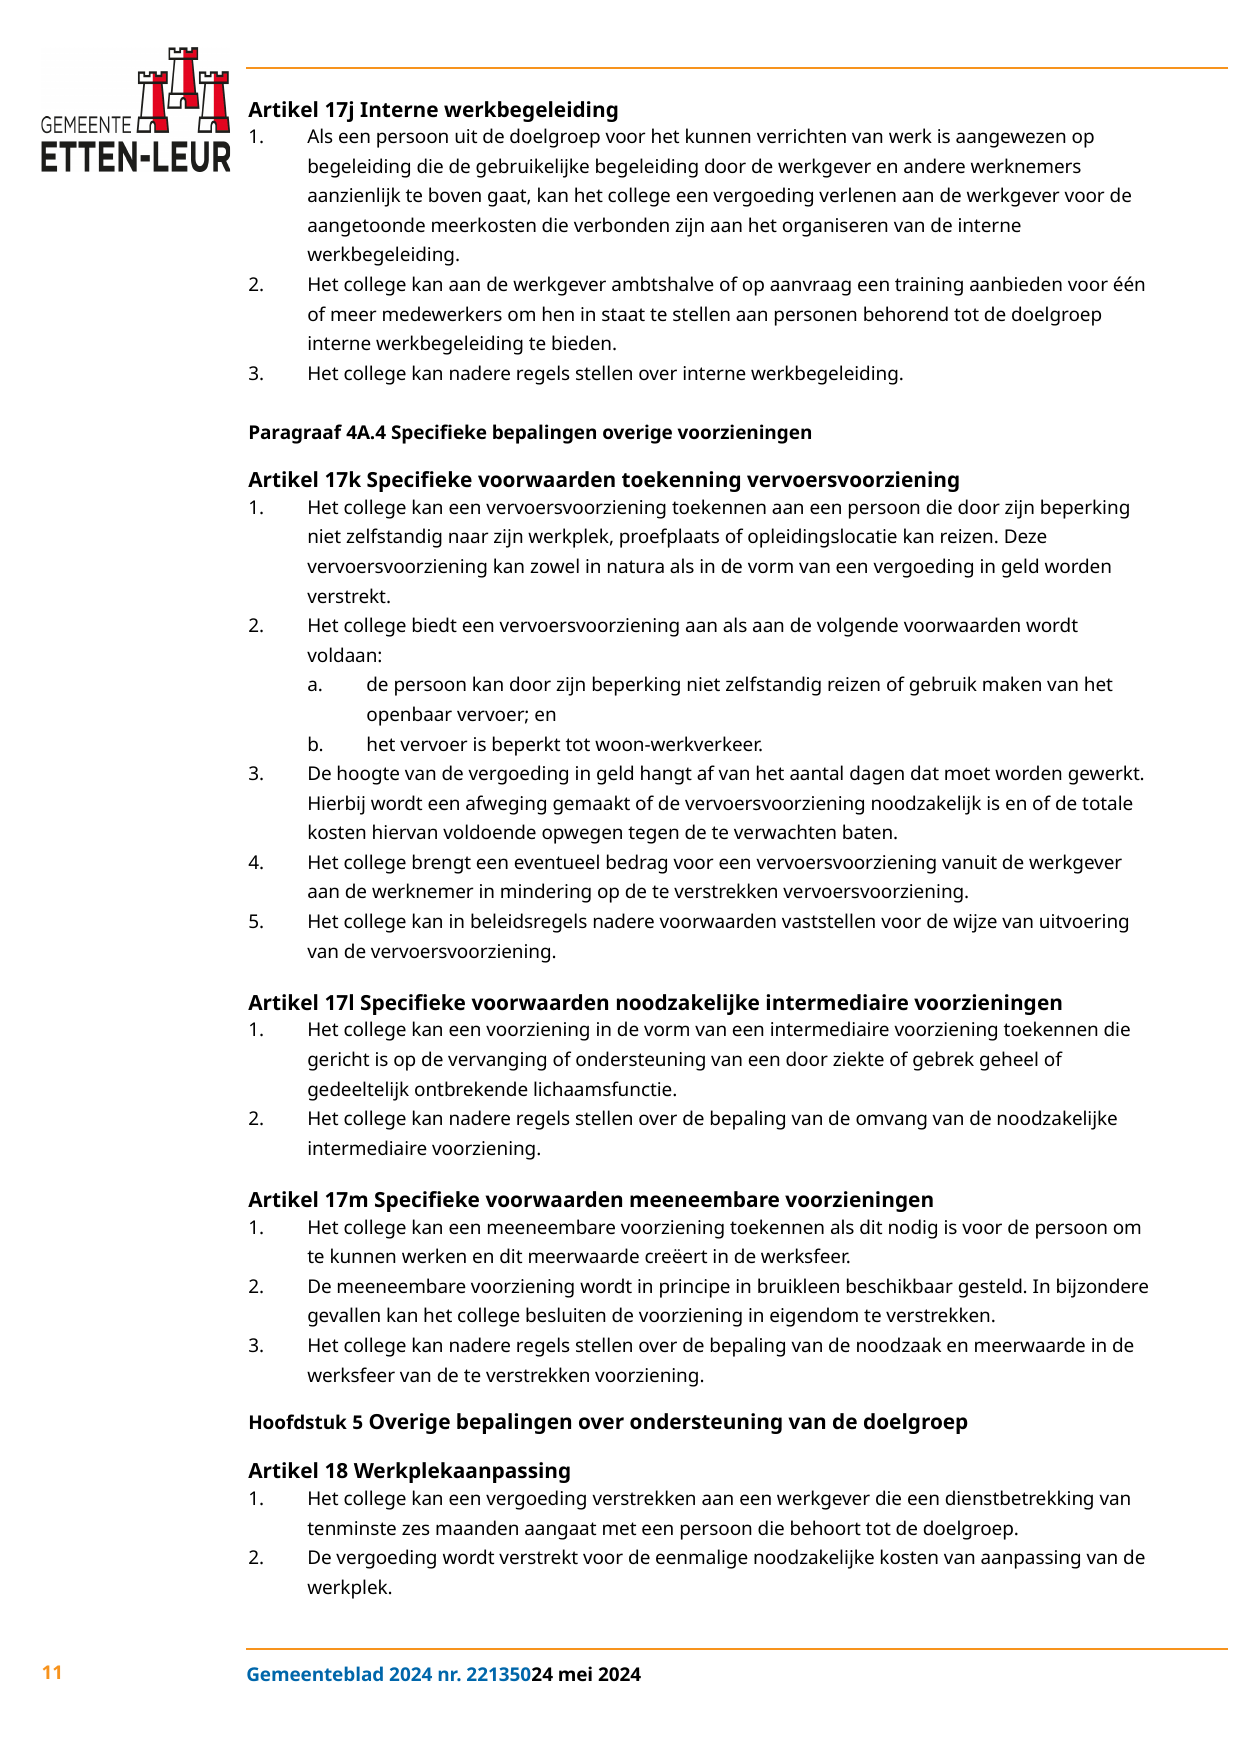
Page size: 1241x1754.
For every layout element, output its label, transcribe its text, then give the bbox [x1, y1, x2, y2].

list de persoon kan door zijn beperking niet zelfstandig reizen of gebruik maken van het openbaar vervoer; en [307, 672, 1152, 727]
list Het college kan een meeneembare voorziening toekennen als dit nodig is voor de persoon om te kunnen werken en dit meerwaarde creëert in de werksfeer. [248, 1214, 1152, 1269]
list Het college brengt een eventueel bedrag voor een vervoersvoorziening vanuit de werkgever aan de werknemer in mindering op de te verstrekken vervoersvoorziening. [248, 849, 1152, 904]
list Het college biedt een vervoersvoorziening aan als aan de volgende voorwaarden wordt voldaan: [248, 612, 1152, 668]
list Het college kan een voorziening in de vorm van een intermediaire voorziening toekennen die gericht is op de vervanging of ondersteuning van een door ziekte of gebrek geheel of gedeeltelijk ontbrekende lichaamsfunctie. [248, 1017, 1152, 1102]
list Het college kan in beleidsregels nadere voorwaarden vaststellen voor de wijze van uitvoering van de vervoersvoorziening. [248, 908, 1152, 963]
list De meeneembare voorziening wordt in principe in bruikleen beschikbaar gesteld. In bijzondere gevallen kan het college besluiten de voorziening in eigendom te verstrekken. [248, 1273, 1152, 1328]
text Artikel 18 Werkplekaanpassing [248, 1457, 1152, 1485]
list Het college kan een vergoeding verstrekken aan een werkgever die een dienstbetrekking van tenminste zes maanden aangaat met een persoon die behoort tot de doelgroep. [248, 1485, 1152, 1540]
text Hoofdstuk 5 Overige bepalingen over ondersteuning van de doelgroep [248, 1407, 1152, 1436]
list Het college kan nadere regels stellen over de bepaling van de noodzaak en meerwaarde in de werksfeer van de te verstrekken voorziening. [248, 1332, 1152, 1387]
list Het college kan aan de werkgever ambtshalve of op aanvraag een training aanbieden voor één of meer medewerkers om hen in staat te stellen aan personen behorend tot de doelgroep interne werkbegeleiding te bieden. [248, 271, 1152, 356]
list het vervoer is beperkt tot woon-werkverkeer. [307, 731, 1152, 756]
text Artikel 17l Specifieke voorwaarden noodzakelijke intermediaire voorzieningen [248, 988, 1152, 1017]
list Als een persoon uit de doelgroep voor het kunnen verrichten van werk is aangewezen op begeleiding die de gebruikelijke begeleiding door de werkgever en andere werknemers aanzienlijk te boven gaat, kan het college een vergoeding verlenen aan de werkgever voor de aangetoonde meerkosten die verbonden zijn aan het organiseren van de interne werkbegeleiding. [248, 123, 1152, 267]
text Artikel 17k Specifieke voorwaarden toekenning vervoersvoorziening [248, 466, 1152, 494]
list De hoogte van de vergoeding in geld hangt af van het aantal dagen dat moet worden gewerkt. Hierbij wordt een afweging gemaakt of de vervoersvoorziening noodzakelijk is en of de totale kosten hiervan voldoende opwegen tegen de te verwachten baten. [248, 760, 1152, 845]
list Het college kan nadere regels stellen over interne werkbegeleiding. [248, 360, 1152, 386]
list Het college kan nadere regels stellen over de bepaling van de omvang van de noodzakelijke intermediaire voorziening. [248, 1105, 1152, 1161]
picture [41, 47, 231, 172]
text Paragraaf 4A.4 Specifieke bepalingen overige voorzieningen [248, 419, 1152, 445]
list De vergoeding wordt verstrekt voor de eenmalige noodzakelijke kosten van aanpassing van de werkplek. [248, 1544, 1152, 1599]
text Artikel 17j Interne werkbegeleiding [248, 95, 1152, 123]
list Het college kan een vervoersvoorziening toekennen aan een persoon die door zijn beperking niet zelfstandig naar zijn werkplek, proefplaats of opleidingslocatie kan reizen. Deze vervoersvoorziening kan zowel in natura als in de vorm van een vergoeding in geld worden verstrekt. [248, 494, 1152, 608]
text Artikel 17m Specifieke voorwaarden meeneembare voorzieningen [248, 1185, 1152, 1214]
